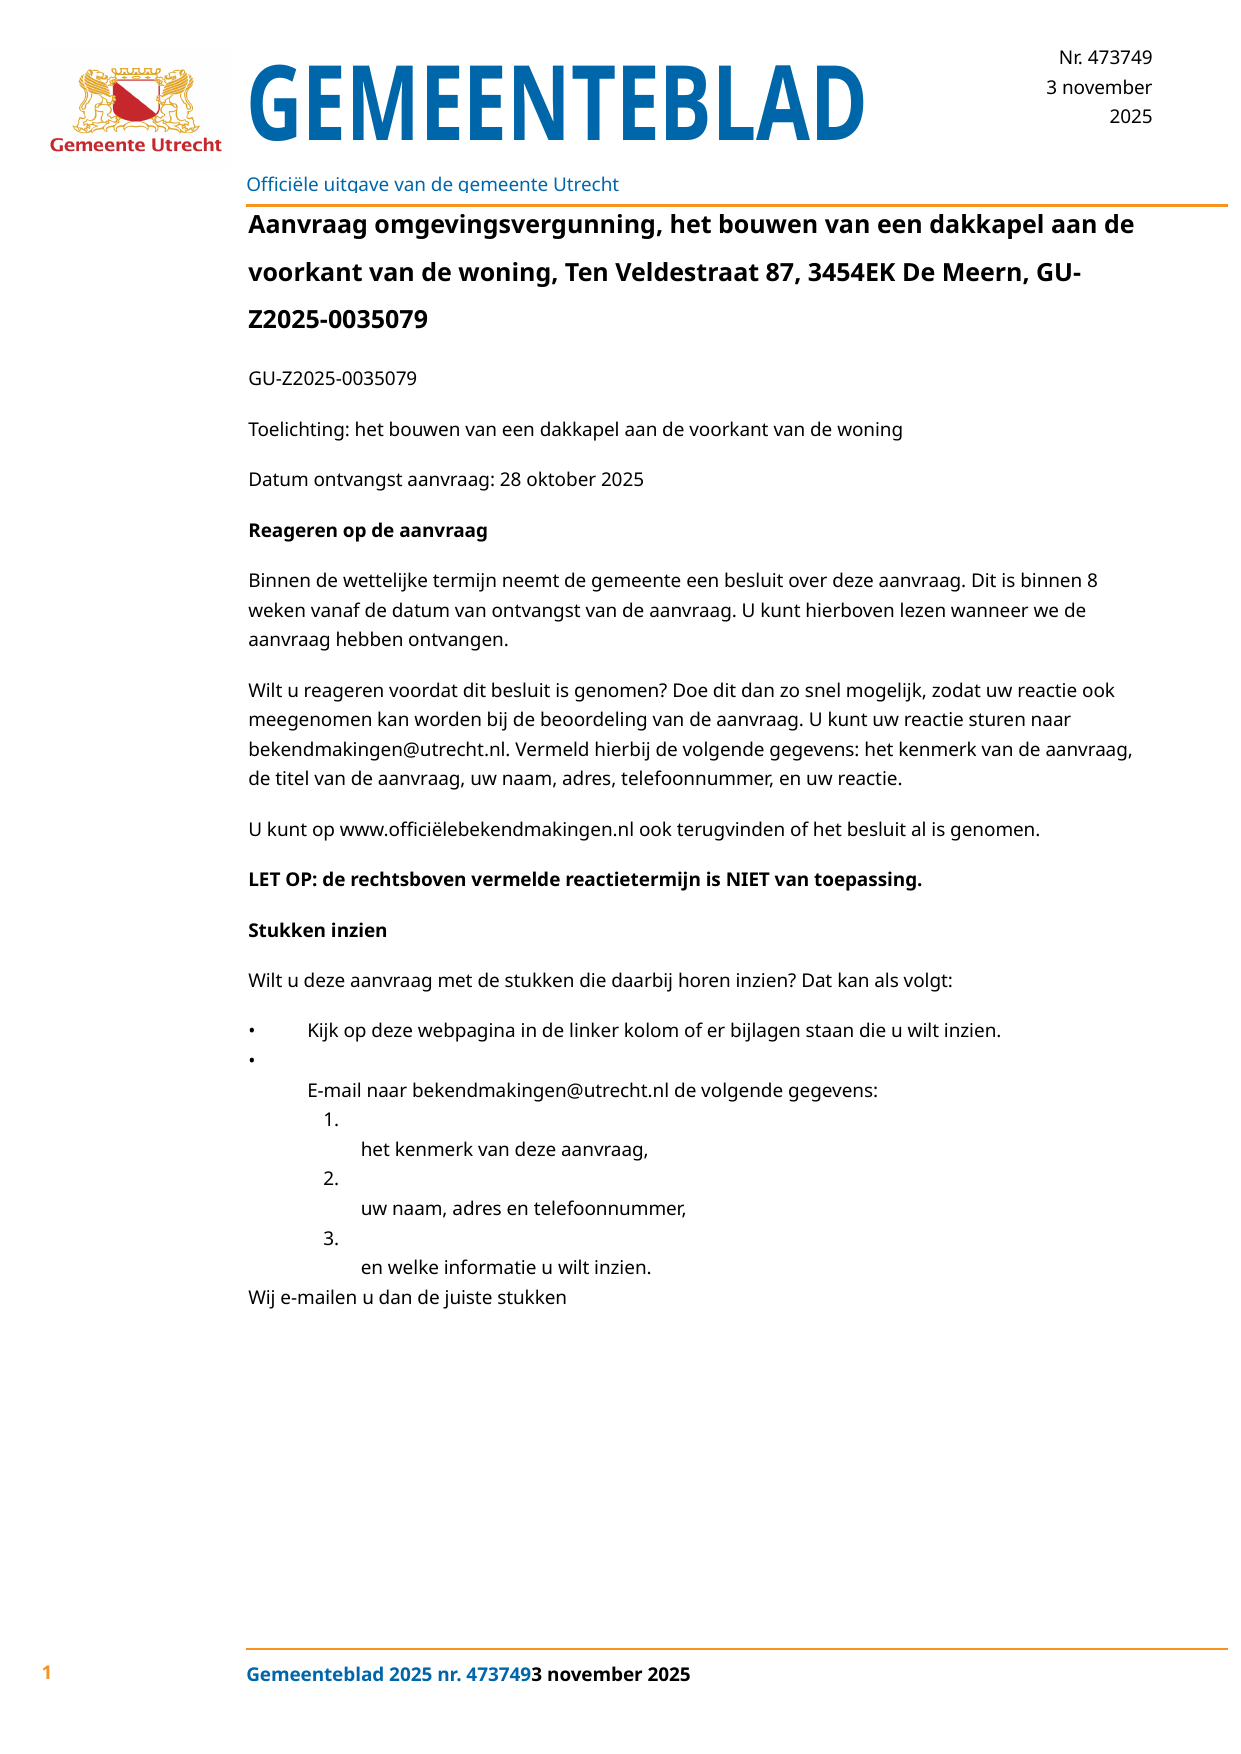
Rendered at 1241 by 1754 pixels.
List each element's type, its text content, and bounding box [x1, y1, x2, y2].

list Kijk op deze webpagina in de linker kolom of er bijlagen staan die u wilt inzien. [248, 1018, 1152, 1043]
list en welke informatie u wilt inzien. [323, 1254, 1152, 1280]
text Wilt u deze aanvraag met de stukken die daarbij horen inzien? Dat kan als volgt: [248, 967, 1152, 993]
text Aanvraag omgevingsvergunning, het bouwen van een dakkapel aan de voorkant van de woning, Ten Veldestraat 87, 3454EK De Meern, GU-Z2025-0035079 [248, 207, 1152, 336]
text Datum ontvangst aanvraag: 28 oktober 2025 [248, 466, 1152, 492]
list E-mail naar bekendmakingen@utrecht.nl de volgende gegevens: [248, 1077, 1152, 1102]
list uw naam, adres en telefoonnummer, [323, 1195, 1152, 1221]
text Wij e-mailen u dan de juiste stukken [248, 1284, 1152, 1309]
text Reageren op de aanvraag [248, 517, 1152, 542]
text GU-Z2025-0035079 [248, 366, 1152, 391]
text LET OP: de rechtsboven vermelde reactietermijn is NIET van toepassing. [248, 866, 1152, 892]
text Wilt u reageren voordat dit besluit is genomen? Doe dit dan zo snel mogelijk, zodat uw reactie ook meegenomen kan worden bij de beoordeling van de aanvraag. U kunt uw reactie sturen naar bekendmakingen@utrecht.nl. Vermeld hierbij de volgende gegevens: het kenmerk van de aanvraag, de titel van de aanvraag, uw naam, adres, telefoonnummer, en uw reactie. [248, 677, 1152, 791]
text Stukken inzien [248, 917, 1152, 942]
text Binnen de wettelijke termijn neemt de gemeente een besluit over deze aanvraag. Dit is binnen 8 weken vanaf de datum van ontvangst van de aanvraag. U kunt hierboven lezen wanneer we de aanvraag hebben ontvangen. [248, 567, 1152, 652]
text Toelichting: het bouwen van een dakkapel aan de voorkant van de woning [248, 416, 1152, 442]
picture [41, 47, 231, 172]
text U kunt op www.officiëlebekendmakingen.nl ook terugvinden of het besluit al is genomen. [248, 816, 1152, 842]
list het kenmerk van deze aanvraag, [323, 1136, 1152, 1162]
